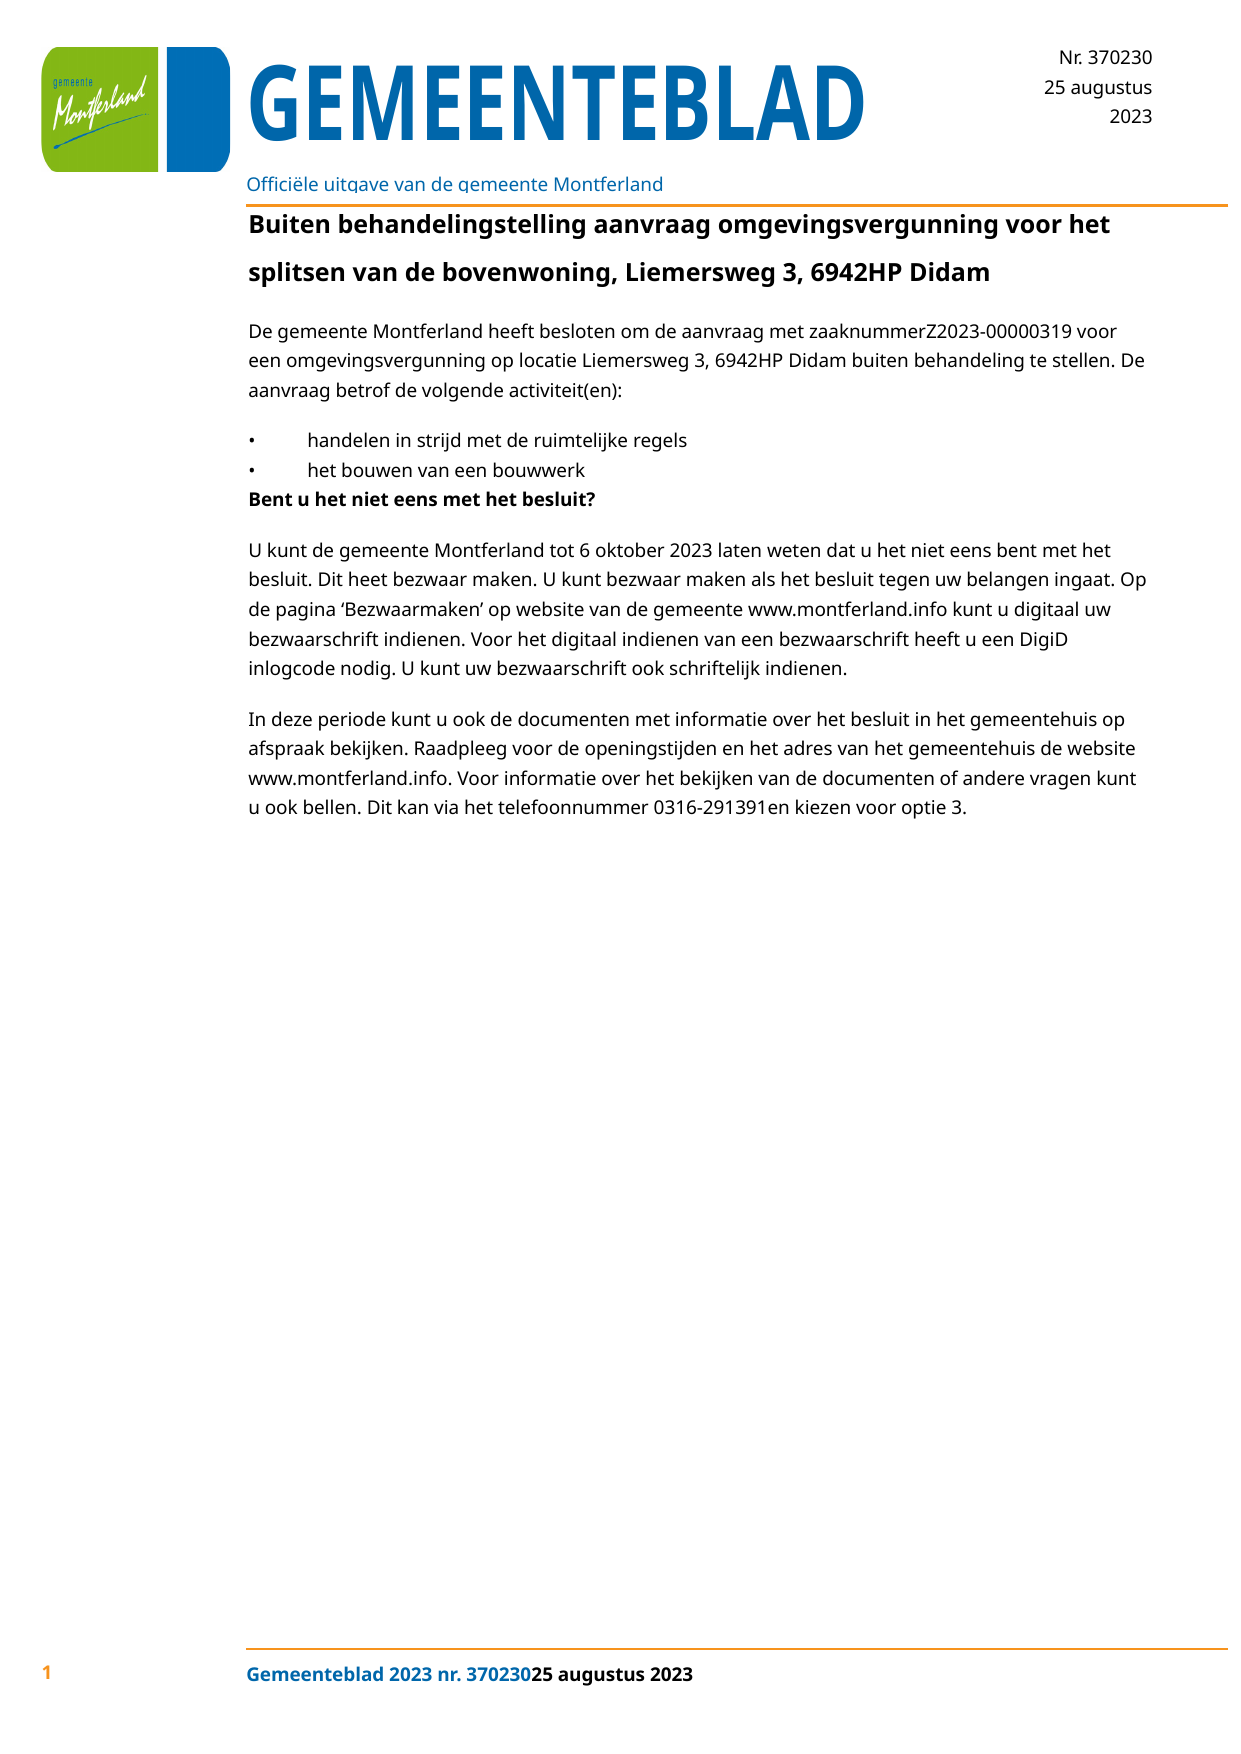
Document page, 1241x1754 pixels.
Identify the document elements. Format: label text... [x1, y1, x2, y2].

list handelen in strijd met de ruimtelijke regels [248, 427, 1152, 453]
text In deze periode kunt u ook de documenten met informatie over het besluit in het gemeentehuis op afspraak bekijken. Raadpleeg voor de openingstijden en het adres van het gemeentehuis de website www.montferland.info. Voor informatie over het bekijken van de documenten of andere vragen kunt u ook bellen. Dit kan via het telefoonnummer 0316-291391en kiezen voor optie 3. [248, 706, 1152, 820]
list het bouwen van een bouwwerk [248, 457, 1152, 483]
text De gemeente Montferland heeft besloten om de aanvraag met zaaknummerZ2023-00000319 voor een omgevingsvergunning op locatie Liemersweg 3, 6942HP Didam buiten behandeling te stellen. De aanvraag betrof de volgende activiteit(en): [248, 318, 1152, 403]
text Buiten behandelingstelling aanvraag omgevingsvergunning voor het splitsen van de bovenwoning, Liemersweg 3, 6942HP Didam [248, 207, 1152, 288]
picture [41, 47, 231, 172]
text U kunt de gemeente Montferland tot 6 oktober 2023 laten weten dat u het niet eens bent met het besluit. Dit heet bezwaar maken. U kunt bezwaar maken als het besluit tegen uw belangen ingaat. Op de pagina ‘Bezwaarmaken’ op website van de gemeente www.montferland.info kunt u digitaal uw bezwaarschrift indienen. Voor het digitaal indienen van een bezwaarschrift heeft u een DigiD inlogcode nodig. U kunt uw bezwaarschrift ook schriftelijk indienen. [248, 537, 1152, 681]
text Bent u het niet eens met het besluit? [248, 487, 1152, 512]
